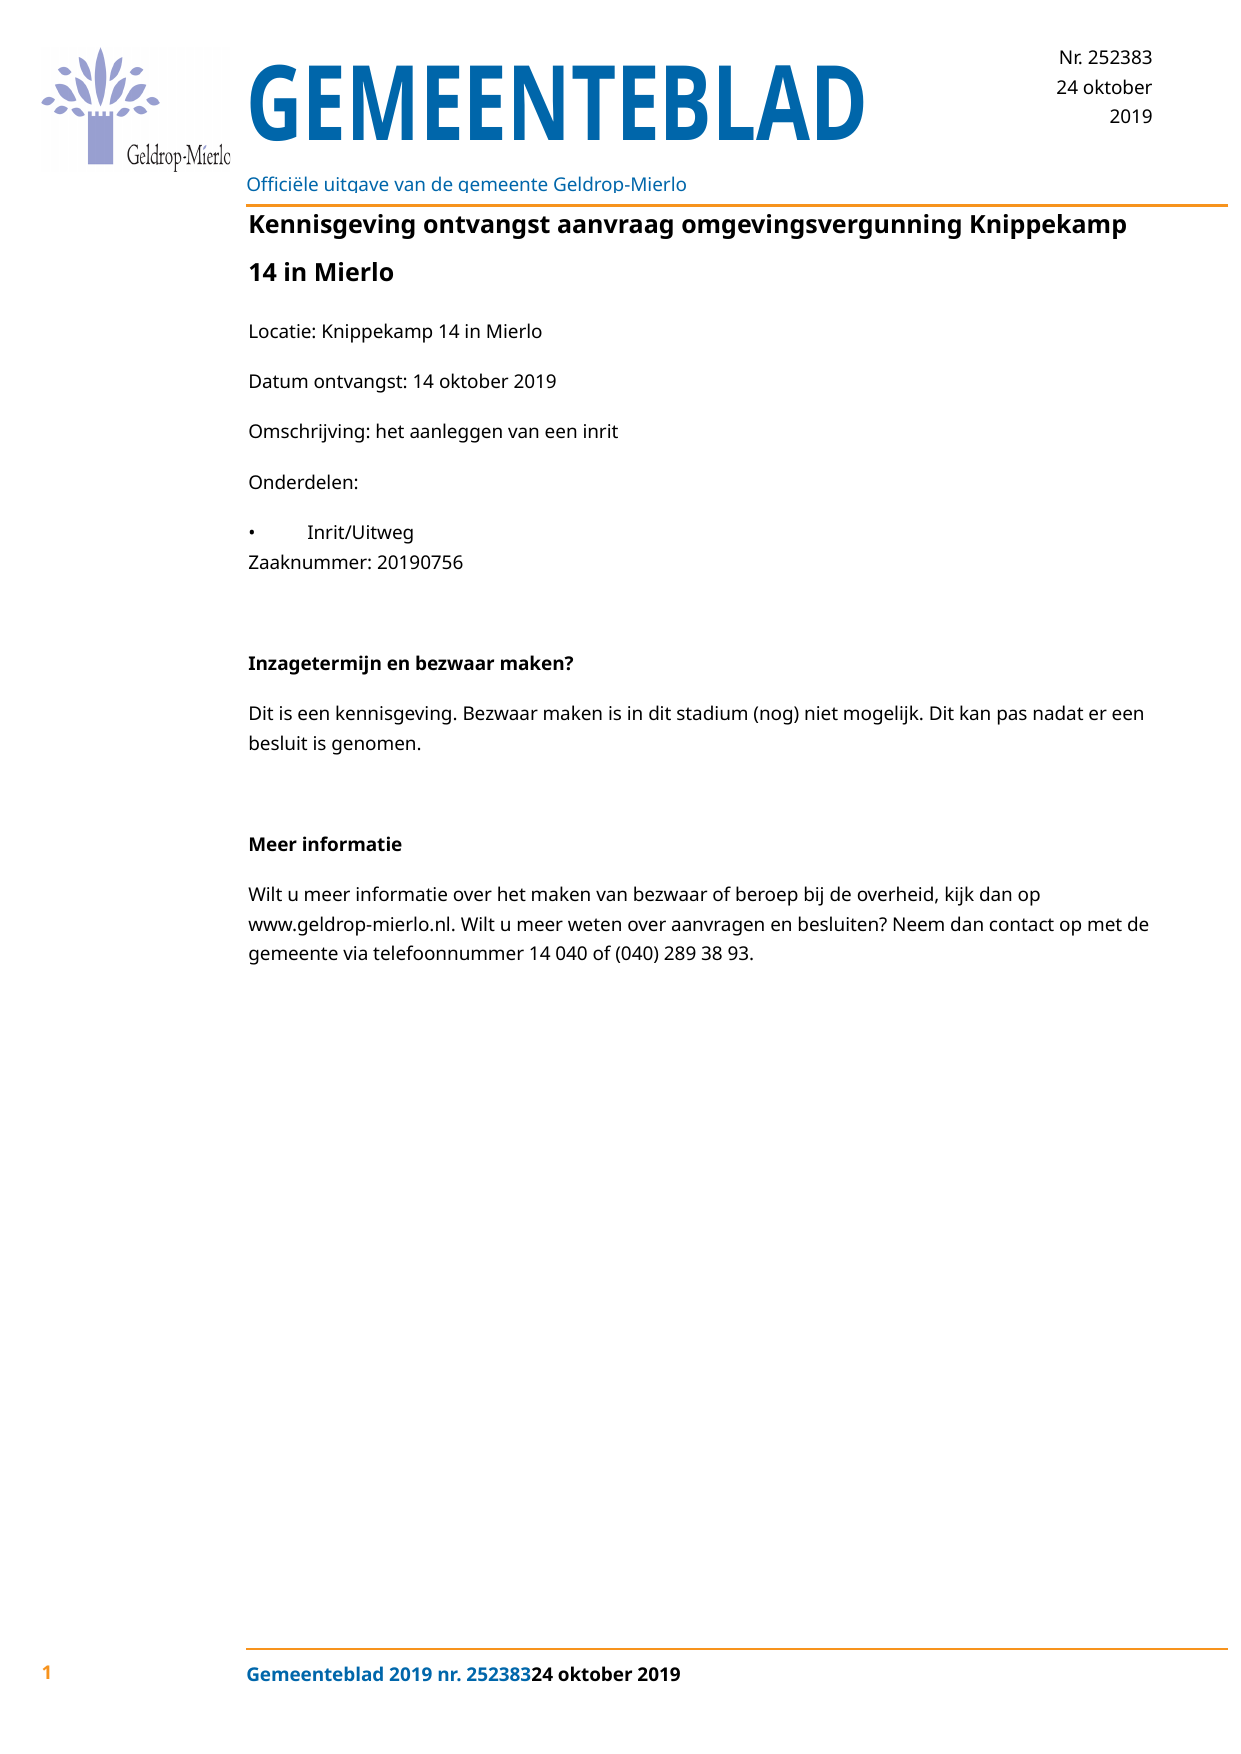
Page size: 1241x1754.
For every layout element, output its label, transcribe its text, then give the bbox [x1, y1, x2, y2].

text Wilt u meer informatie over het maken van bezwaar of beroep bij de overheid, kijk dan op www.geldrop-mierlo.nl. Wilt u meer weten over aanvragen en besluiten? Neem dan contact op met de gemeente via telefoonnummer 14 040 of (040) 289 38 93. [248, 881, 1152, 966]
text Meer informatie [248, 831, 1152, 857]
text Omschrijving: het aanleggen van een inrit [248, 419, 1152, 444]
text Kennisgeving ontvangst aanvraag omgevingsvergunning Knippekamp 14 in Mierlo [248, 207, 1152, 288]
text Datum ontvangst: 14 oktober 2019 [248, 368, 1152, 394]
list Inrit/Uitweg [248, 519, 1152, 545]
picture [41, 47, 231, 172]
text Locatie: Knippekamp 14 in Mierlo [248, 318, 1152, 344]
text Dit is een kennisgeving. Bezwaar maken is in dit stadium (nog) niet mogelijk. Dit kan pas nadat er een besluit is genomen. [248, 700, 1152, 756]
text Onderdelen: [248, 469, 1152, 495]
text Inzagetermijn en bezwaar maken? [248, 650, 1152, 676]
text Zaaknummer: 20190756 [248, 549, 1152, 575]
